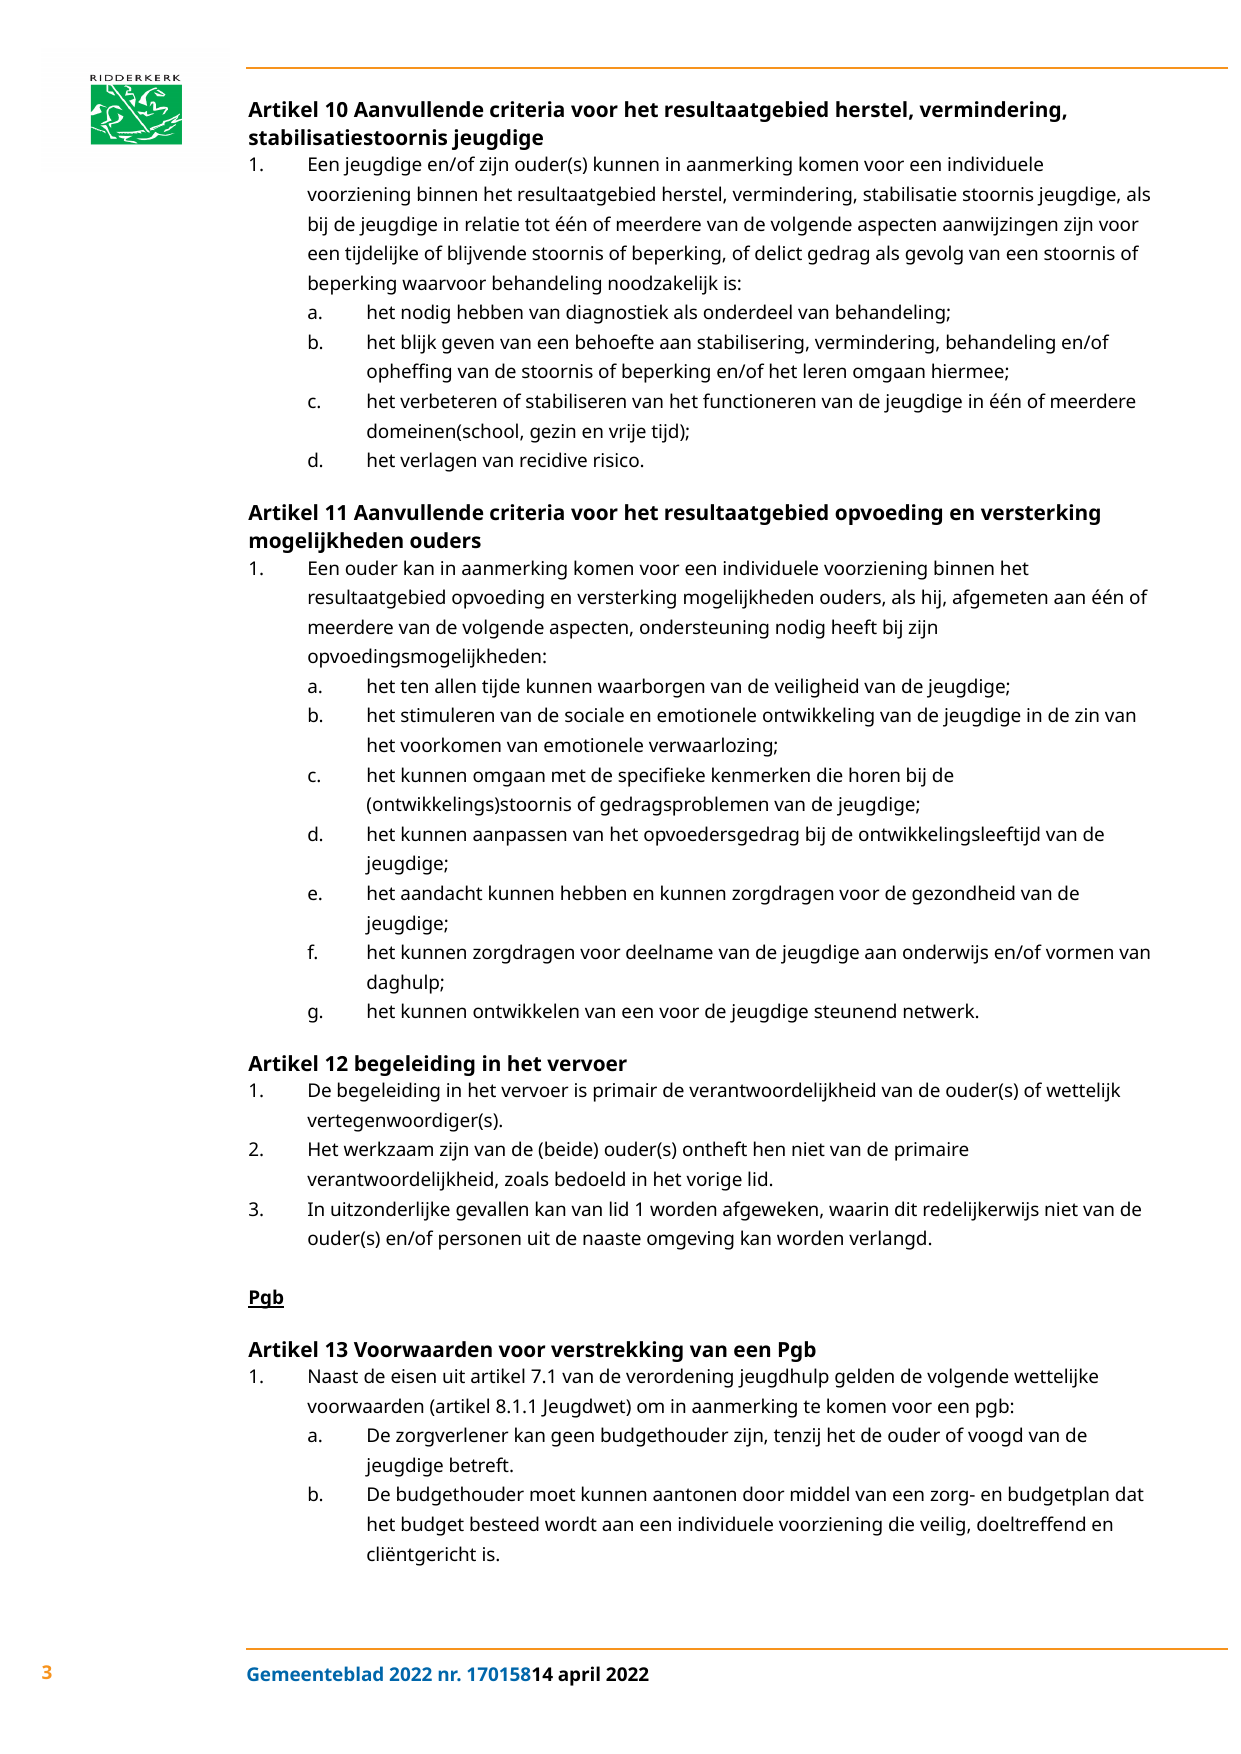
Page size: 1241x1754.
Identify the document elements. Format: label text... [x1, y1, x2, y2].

list Een ouder kan in aanmerking komen voor een individuele voorziening binnen het resultaatgebied opvoeding en versterking mogelijkheden ouders, als hij, afgemeten aan één of meerdere van de volgende aspecten, ondersteuning nodig heeft bij zijn opvoedingsmogelijkheden: [248, 555, 1152, 669]
text Pgb [248, 1284, 1152, 1310]
list Een jeugdige en/of zijn ouder(s) kunnen in aanmerking komen voor een individuele voorziening binnen het resultaatgebied herstel, vermindering, stabilisatie stoornis jeugdige, als bij de jeugdige in relatie tot één of meerdere van de volgende aspecten aanwijzingen zijn voor een tijdelijke of blijvende stoornis of beperking, of delict gedrag als gevolg van een stoornis of beperking waarvoor behandeling noodzakelijk is: [248, 152, 1152, 296]
text Artikel 11 Aanvullende criteria voor het resultaatgebied opvoeding en versterking mogelijkheden ouders [248, 498, 1152, 555]
list Naast de eisen uit artikel 7.1 van de verordening jeugdhulp gelden de volgende wettelijke voorwaarden (artikel 8.1.1 Jeugdwet) om in aanmerking te komen voor een pgb: [248, 1363, 1152, 1419]
list De begeleiding in het vervoer is primair de verantwoordelijkheid van de ouder(s) of wettelijk vertegenwoordiger(s). [248, 1077, 1152, 1133]
list Het werkzaam zijn van de (beide) ouder(s) ontheft hen niet van de primaire verantwoordelijkheid, zoals bedoeld in het vorige lid. [248, 1137, 1152, 1192]
list het blijk geven van een behoefte aan stabilisering, vermindering, behandeling en/of opheffing van de stoornis of beperking en/of het leren omgaan hiermee; [307, 329, 1152, 384]
list het ten allen tijde kunnen waarborgen van de veiligheid van de jeugdige; [307, 673, 1152, 699]
list het kunnen zorgdragen voor deelname van de jeugdige aan onderwijs en/of vormen van daghulp; [307, 939, 1152, 995]
list De budgethouder moet kunnen aantonen door middel van een zorg- en budgetplan dat het budget besteed wordt aan een individuele voorziening die veilig, doeltreffend en cliëntgericht is. [307, 1482, 1152, 1567]
text Artikel 13 Voorwaarden voor verstrekking van een Pgb [248, 1335, 1152, 1363]
text Artikel 12 begeleiding in het vervoer [248, 1049, 1152, 1077]
list het verbeteren of stabiliseren van het functioneren van de jeugdige in één of meerdere domeinen(school, gezin en vrije tijd); [307, 388, 1152, 444]
list het nodig hebben van diagnostiek als onderdeel van behandeling; [307, 299, 1152, 325]
list het kunnen ontwikkelen van een voor de jeugdige steunend netwerk. [307, 998, 1152, 1024]
list het verlagen van recidive risico. [307, 447, 1152, 473]
list In uitzonderlijke gevallen kan van lid 1 worden afgeweken, waarin dit redelijkerwijs niet van de ouder(s) en/of personen uit de naaste omgeving kan worden verlangd. [248, 1196, 1152, 1251]
picture [41, 47, 231, 172]
list het kunnen aanpassen van het opvoedersgedrag bij de ontwikkelingsleeftijd van de jeugdige; [307, 821, 1152, 876]
list het kunnen omgaan met de specifieke kenmerken die horen bij de (ontwikkelings)stoornis of gedragsproblemen van de jeugdige; [307, 762, 1152, 817]
text Artikel 10 Aanvullende criteria voor het resultaatgebied herstel, vermindering, stabilisatiestoornis jeugdige [248, 95, 1152, 152]
list het aandacht kunnen hebben en kunnen zorgdragen voor de gezondheid van de jeugdige; [307, 880, 1152, 936]
list De zorgverlener kan geen budgethouder zijn, tenzij het de ouder of voogd van de jeugdige betreft. [307, 1422, 1152, 1478]
list het stimuleren van de sociale en emotionele ontwikkeling van de jeugdige in de zin van het voorkomen van emotionele verwaarlozing; [307, 703, 1152, 758]
